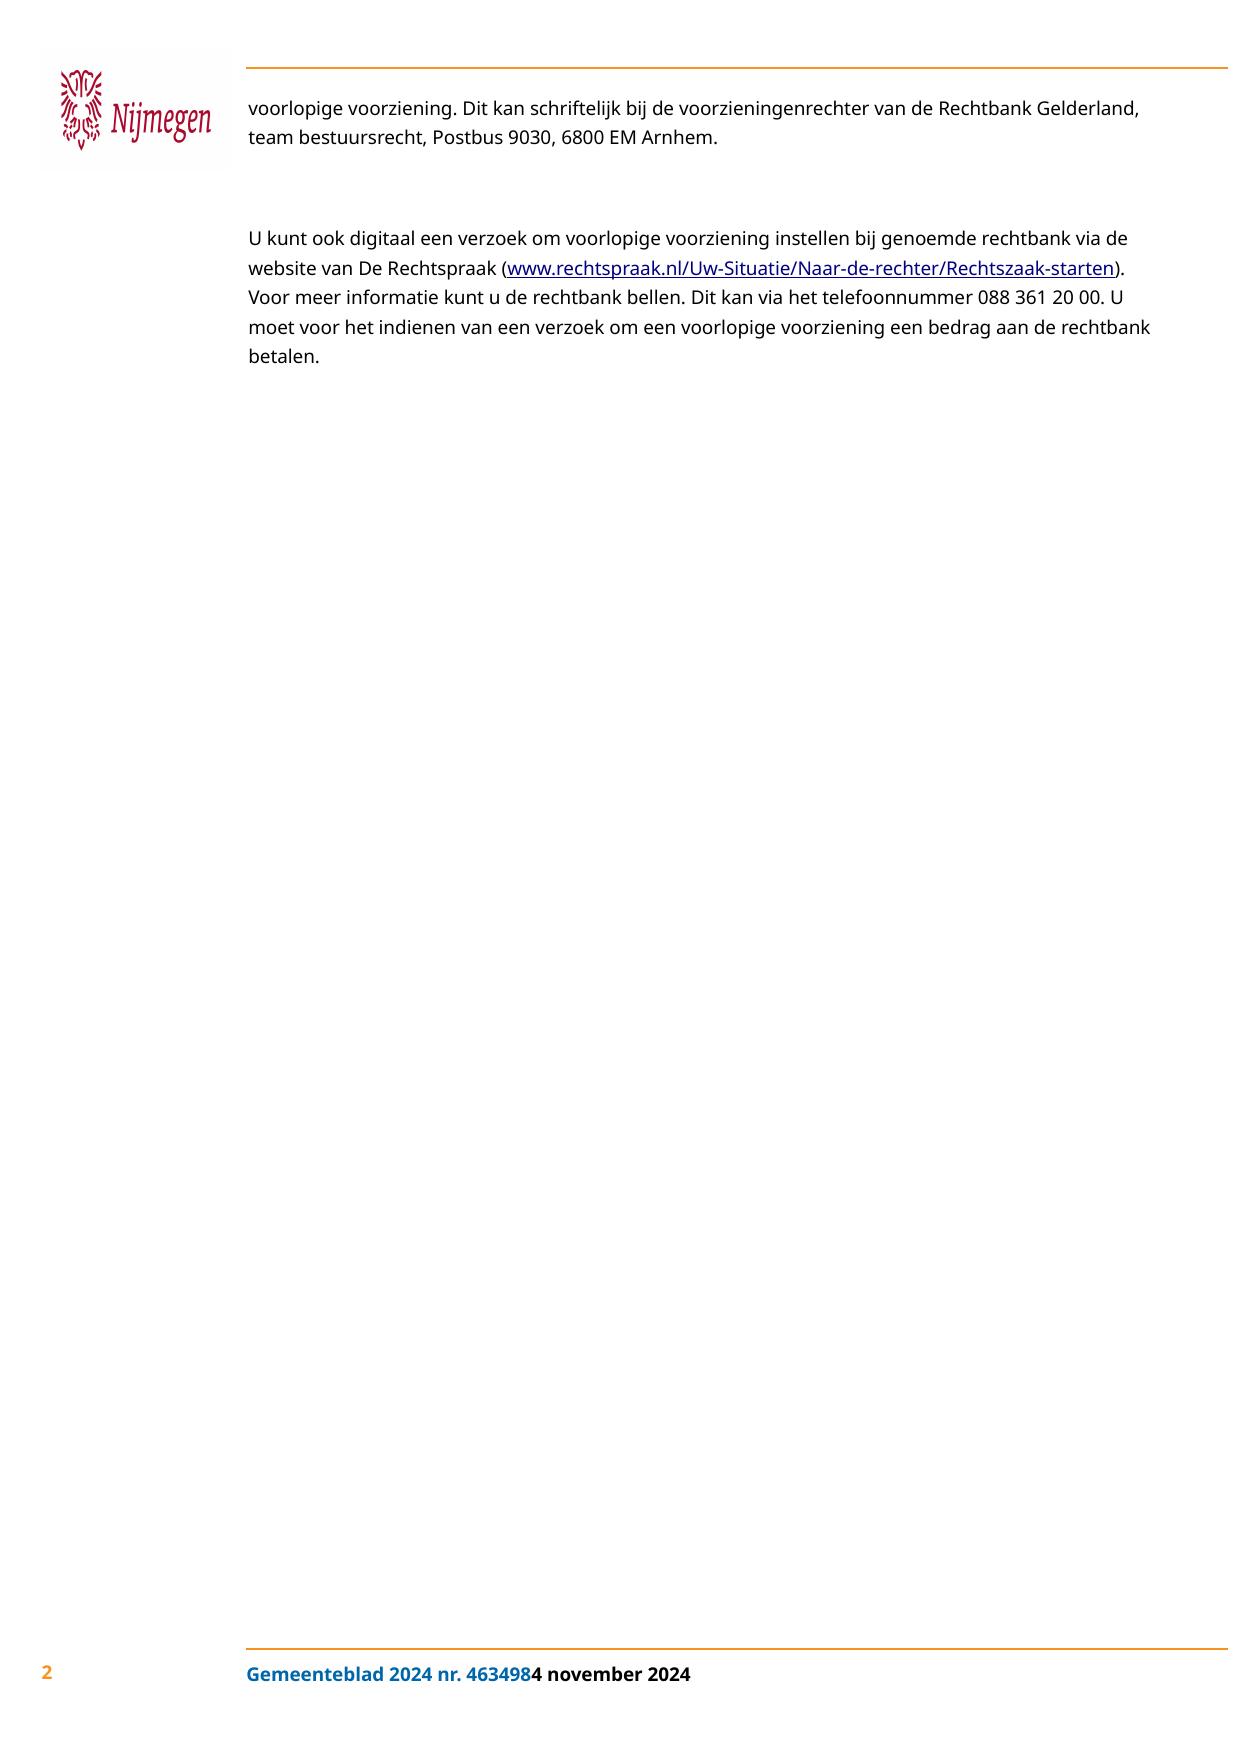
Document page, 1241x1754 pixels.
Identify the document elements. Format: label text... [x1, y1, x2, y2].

text U kunt ook digitaal een verzoek om voorlopige voorziening instellen bij genoemde rechtbank via de website van De Rechtspraak (www.rechtspraak.nl/Uw-Situatie/Naar-de-rechter/Rechtszaak-starten). Voor meer informatie kunt u de rechtbank bellen. Dit kan via het telefoonnummer 088 361 20 00. U moet voor het indienen van een verzoek om een voorlopige voorziening een bedrag aan de rechtbank betalen. [248, 225, 1152, 369]
text voorlopige voorziening. Dit kan schriftelijk bij de voorzieningenrechter van de Rechtbank Gelderland, team bestuursrecht, Postbus 9030, 6800 EM Arnhem. [248, 95, 1152, 150]
picture [41, 47, 231, 172]
